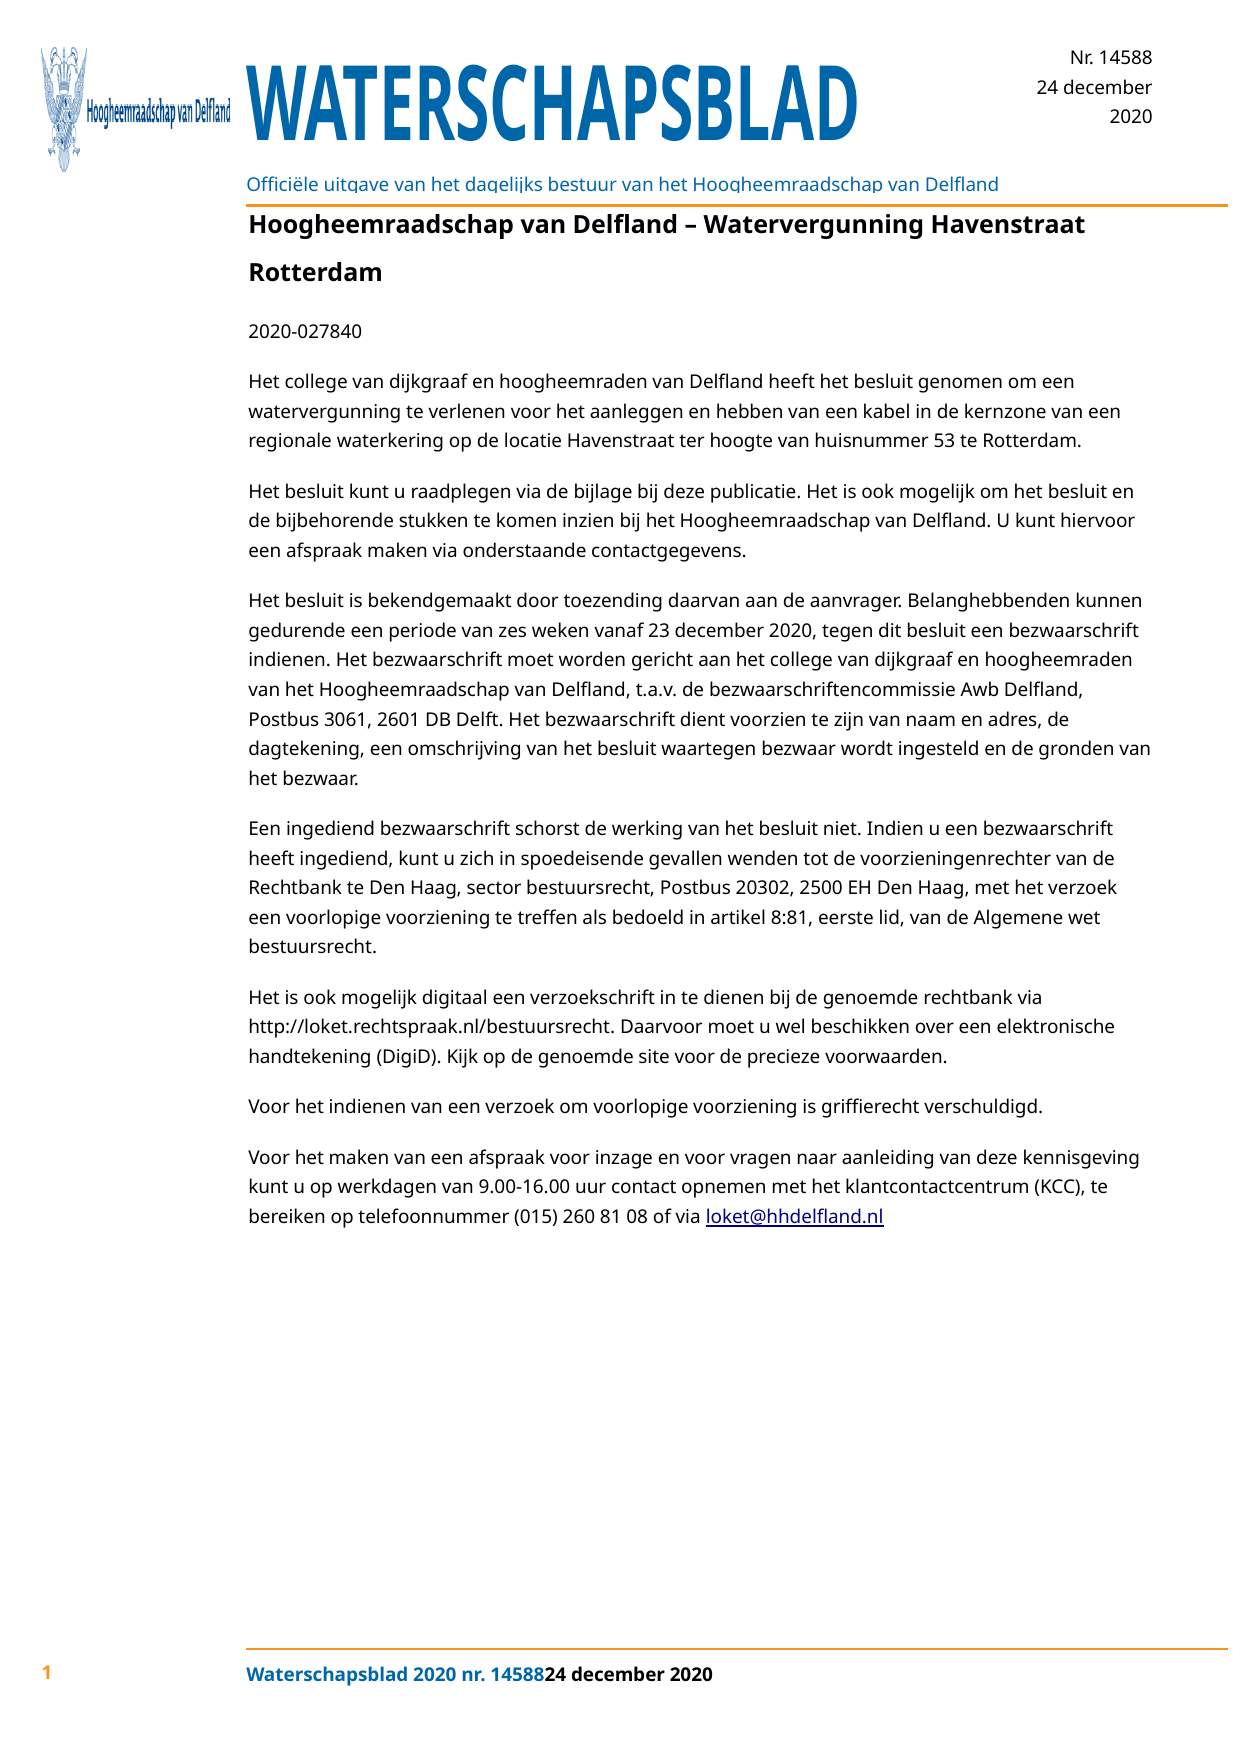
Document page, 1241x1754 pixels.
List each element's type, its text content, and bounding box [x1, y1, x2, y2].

text Het besluit kunt u raadplegen via de bijlage bij deze publicatie. Het is ook mogelijk om het besluit en de bijbehorende stukken te komen inzien bij het Hoogheemraadschap van Delfland. U kunt hiervoor een afspraak maken via onderstaande contactgegevens. [248, 478, 1152, 563]
text Een ingediend bezwaarschrift schorst de werking van het besluit niet. Indien u een bezwaarschrift heeft ingediend, kunt u zich in spoedeisende gevallen wenden tot de voorzieningenrechter van de Rechtbank te Den Haag, sector bestuursrecht, Postbus 20302, 2500 EH Den Haag, met het verzoek een voorlopige voorziening te treffen als bedoeld in artikel 8:81, eerste lid, van de Algemene wet bestuursrecht. [248, 815, 1152, 959]
text Het is ook mogelijk digitaal een verzoekschrift in te dienen bij de genoemde rechtbank via http://loket.rechtspraak.nl/bestuursrecht. Daarvoor moet u wel beschikken over een elektronische handtekening (DigiD). Kijk op de genoemde site voor de precieze voorwaarden. [248, 984, 1152, 1069]
text Hoogheemraadschap van Delfland – Watervergunning Havenstraat Rotterdam [248, 207, 1152, 288]
text Voor het indienen van een verzoek om voorlopige voorziening is griffierecht verschuldigd. [248, 1094, 1152, 1119]
text Het besluit is bekendgemaakt door toezending daarvan aan de aanvrager. Belanghebbenden kunnen gedurende een periode van zes weken vanaf 23 december 2020, tegen dit besluit een bezwaarschrift indienen. Het bezwaarschrift moet worden gericht aan het college van dijkgraaf en hoogheemraden van het Hoogheemraadschap van Delfland, t.a.v. de bezwaarschriftencommissie Awb Delfland, Postbus 3061, 2601 DB Delft. Het bezwaarschrift dient voorzien te zijn van naam en adres, de dagtekening, een omschrijving van het besluit waartegen bezwaar wordt ingesteld en de gronden van het bezwaar. [248, 587, 1152, 791]
text 2020-027840 [248, 318, 1152, 344]
text Het college van dijkgraaf en hoogheemraden van Delfland heeft het besluit genomen om een watervergunning te verlenen voor het aanleggen en hebben van een kabel in de kernzone van een regionale waterkering op de locatie Havenstraat ter hoogte van huisnummer 53 te Rotterdam. [248, 368, 1152, 453]
text Voor het maken van een afspraak voor inzage en voor vragen naar aanleiding van deze kennisgeving kunt u op werkdagen van 9.00-16.00 uur contact opnemen met het klantcontactcentrum (KCC), te bereiken op telefoonnummer (015) 260 81 08 of via loket@hhdelfland.nl [248, 1144, 1152, 1229]
picture [41, 47, 231, 172]
